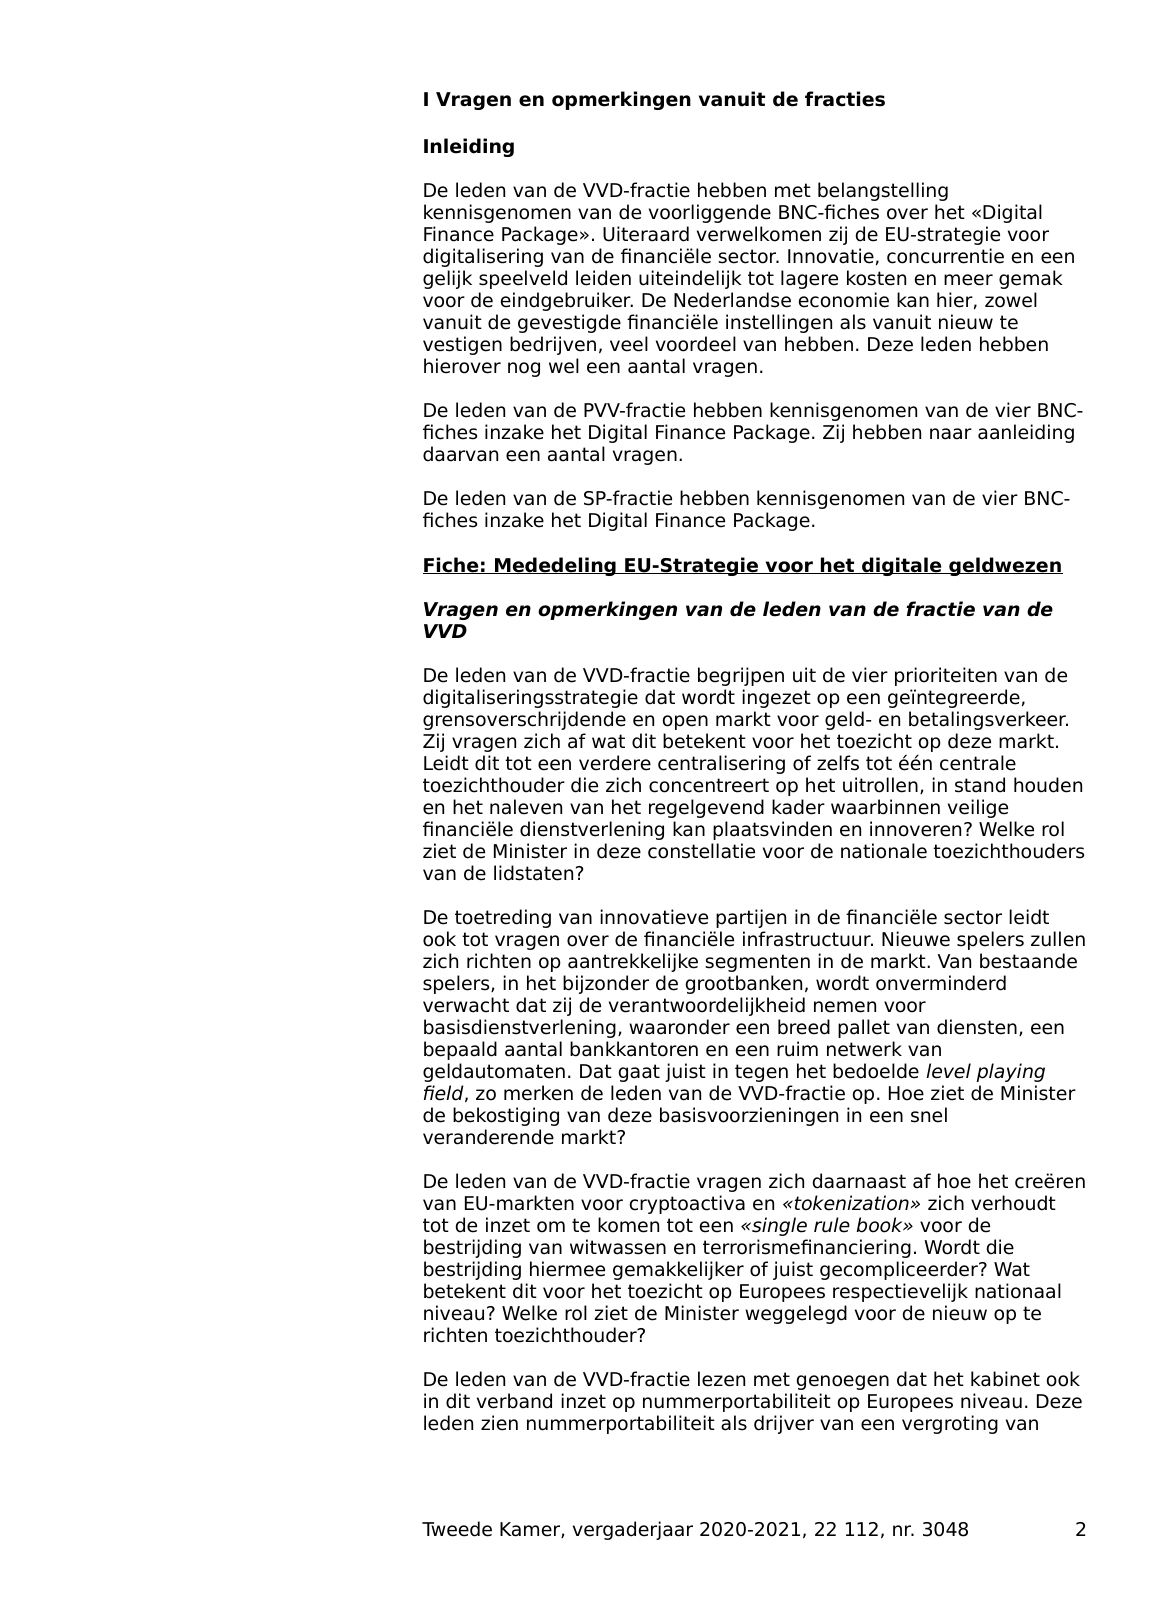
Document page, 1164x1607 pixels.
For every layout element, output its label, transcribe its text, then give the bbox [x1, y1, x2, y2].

text De leden van de VVD-fractie lezen met genoegen dat het kabinet ook in dit verband inzet op nummerportabiliteit op Europees niveau. Deze leden zien nummerportabiliteit als drijver van een vergroting van [422, 1369, 1087, 1435]
text De toetreding van innovatieve partijen in de financiële sector leidt ook tot vragen over de financiële infrastructuur. Nieuwe spelers zullen zich richten op aantrekkelijke segmenten in de markt. Van bestaande spelers, in het bijzonder de grootbanken, wordt onverminderd verwacht dat zij de verantwoordelijkheid nemen voor basisdienstverlening, waaronder een breed pallet van diensten, een bepaald aantal bankkantoren en een ruim netwerk van geldautomaten. Dat gaat juist in tegen het bedoelde level playing field, zo merken de leden van de VVD-fractie op. Hoe ziet de Minister de bekostiging van deze basisvoorzieningen in een snel veranderende markt? [422, 907, 1087, 1148]
text De leden van de VVD-fractie vragen zich daarnaast af hoe het creëren van EU-markten voor cryptoactiva en «tokenization» zich verhoudt tot de inzet om te komen tot een «single rule book» voor de bestrijding van witwassen en terrorismefinanciering. Wordt die bestrijding hiermee gemakkelijker of juist gecompliceerder? Wat betekent dit voor het toezicht op Europees respectievelijk nationaal niveau? Welke rol ziet de Minister weggelegd voor de nieuw op te richten toezichthouder? [422, 1171, 1087, 1347]
subtitle I Vragen en opmerkingen vanuit de fracties [422, 89, 1087, 111]
subtitle Vragen en opmerkingen van de leden van de fractie van de VVD [422, 599, 1087, 643]
subtitle Fiche: Mededeling EU-Strategie voor het digitale geldwezen [422, 554, 1087, 576]
text De leden van de SP-fractie hebben kennisgenomen van de vier BNC-fiches inzake het Digital Finance Package. [422, 488, 1087, 532]
text De leden van de VVD-fractie hebben met belangstelling kennisgenomen van de voorliggende BNC-fiches over het «Digital Finance Package». Uiteraard verwelkomen zij de EU-strategie voor digitalisering van de financiële sector. Innovatie, concurrentie en een gelijk speelveld leiden uiteindelijk tot lagere kosten en meer gemak voor de eindgebruiker. De Nederlandse economie kan hier, zowel vanuit de gevestigde financiële instellingen als vanuit nieuw te vestigen bedrijven, veel voordeel van hebben. Deze leden hebben hierover nog wel een aantal vragen. [422, 180, 1087, 378]
text De leden van de PVV-fractie hebben kennisgenomen van de vier BNC-fiches inzake het Digital Finance Package. Zij hebben naar aanleiding daarvan een aantal vragen. [422, 400, 1087, 466]
subtitle Inleiding [422, 136, 1087, 158]
text De leden van de VVD-fractie begrijpen uit de vier prioriteiten van de digitaliseringsstrategie dat wordt ingezet op een geïntegreerde, grensoverschrijdende en open markt voor geld- en betalingsverkeer. Zij vragen zich af wat dit betekent voor het toezicht op deze markt. Leidt dit tot een verdere centralisering of zelfs tot één centrale toezichthouder die zich concentreert op het uitrollen, in stand houden en het naleven van het regelgevend kader waarbinnen veilige financiële dienstverlening kan plaatsvinden en innoveren? Welke rol ziet de Minister in deze constellatie voor de nationale toezichthouders van de lidstaten? [422, 665, 1087, 884]
